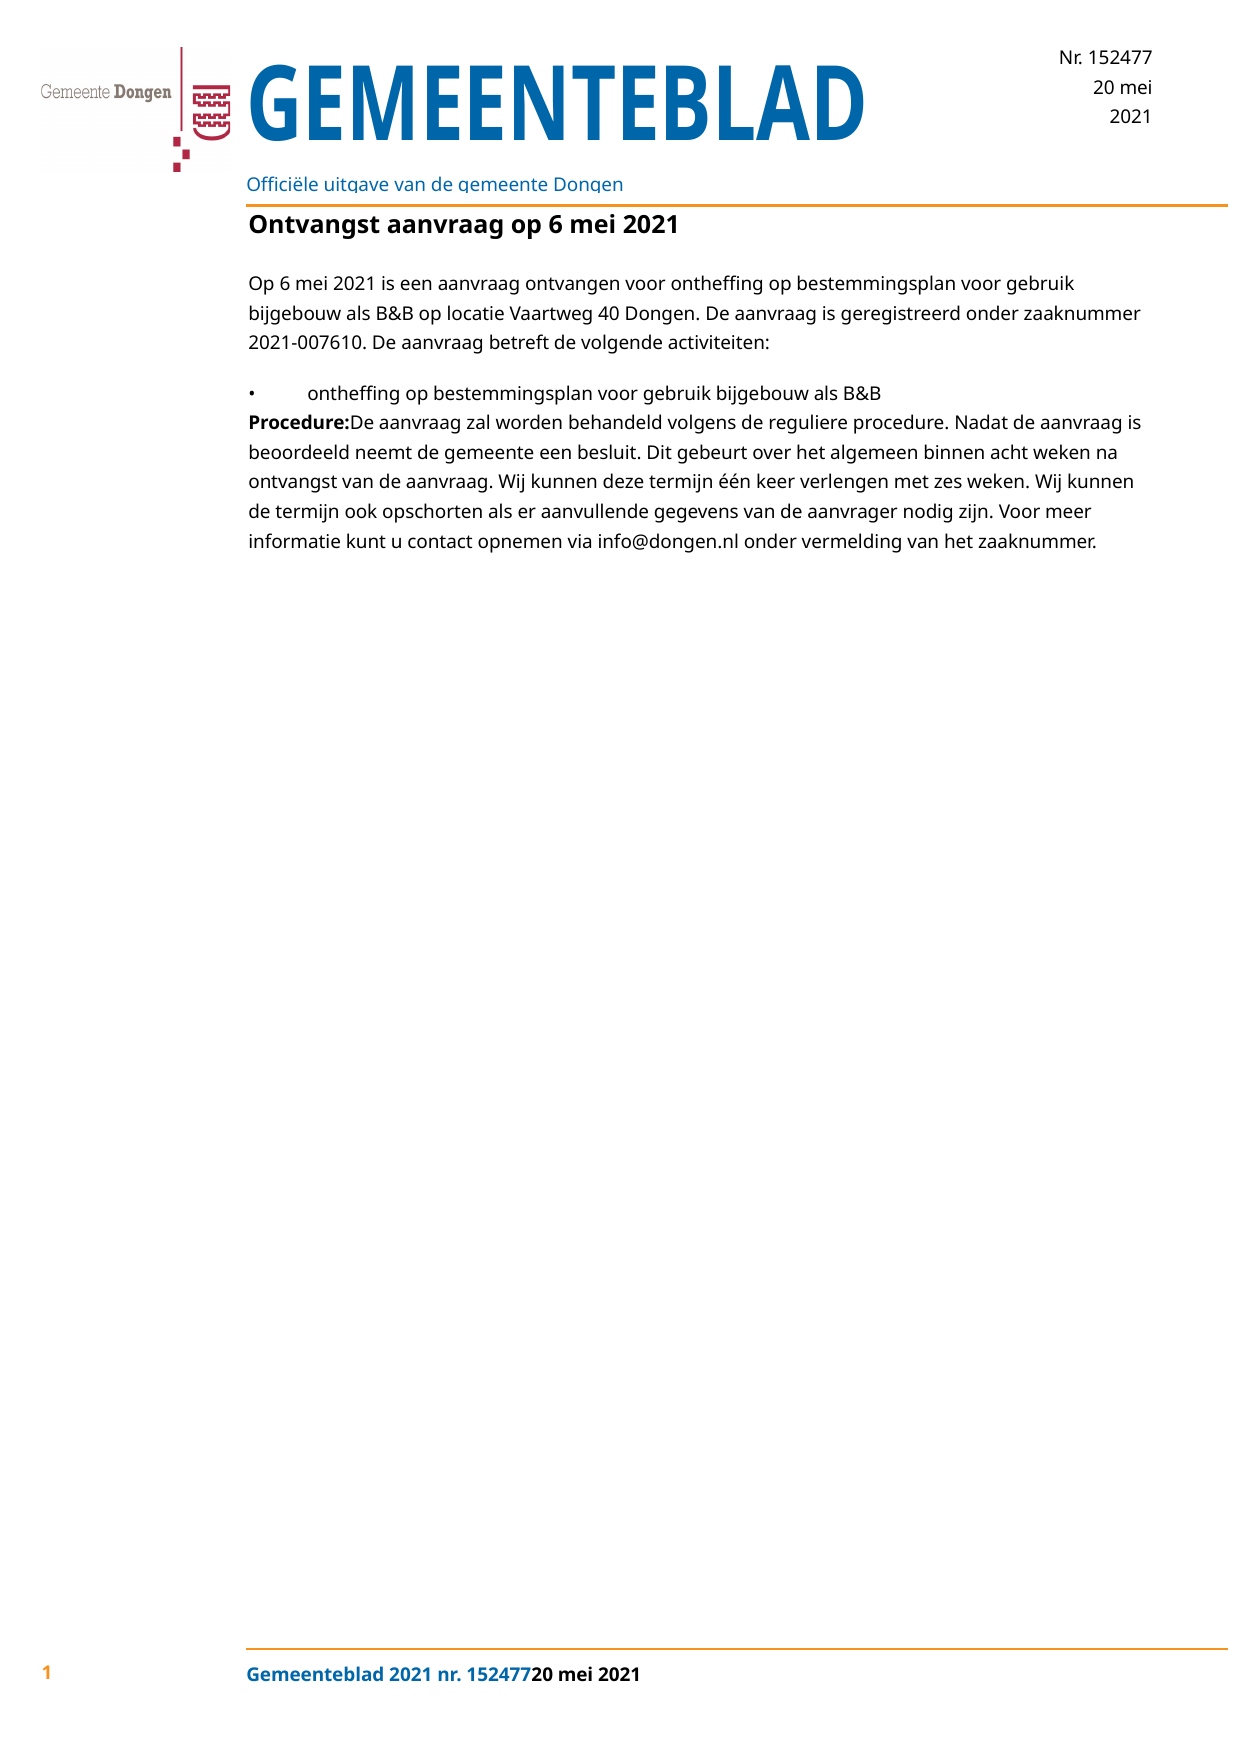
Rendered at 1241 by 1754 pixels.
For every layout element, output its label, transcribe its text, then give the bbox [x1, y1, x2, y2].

picture [41, 47, 231, 172]
list ontheffing op bestemmingsplan voor gebruik bijgebouw als B&B [248, 380, 1152, 406]
text Op 6 mei 2021 is een aanvraag ontvangen voor ontheffing op bestemmingsplan voor gebruik bijgebouw als B&B op locatie Vaartweg 40 Dongen. De aanvraag is geregistreerd onder zaaknummer 2021-007610. De aanvraag betreft de volgende activiteiten: [248, 270, 1152, 355]
text Procedure:De aanvraag zal worden behandeld volgens de reguliere procedure. Nadat de aanvraag is beoordeeld neemt de gemeente een besluit. Dit gebeurt over het algemeen binnen acht weken na ontvangst van de aanvraag. Wij kunnen deze termijn één keer verlengen met zes weken. Wij kunnen de termijn ook opschorten als er aanvullende gegevens van de aanvrager nodig zijn. Voor meer informatie kunt u contact opnemen via info@dongen.nl onder vermelding van het zaaknummer. [248, 409, 1152, 553]
text Ontvangst aanvraag op 6 mei 2021 [248, 207, 1152, 241]
